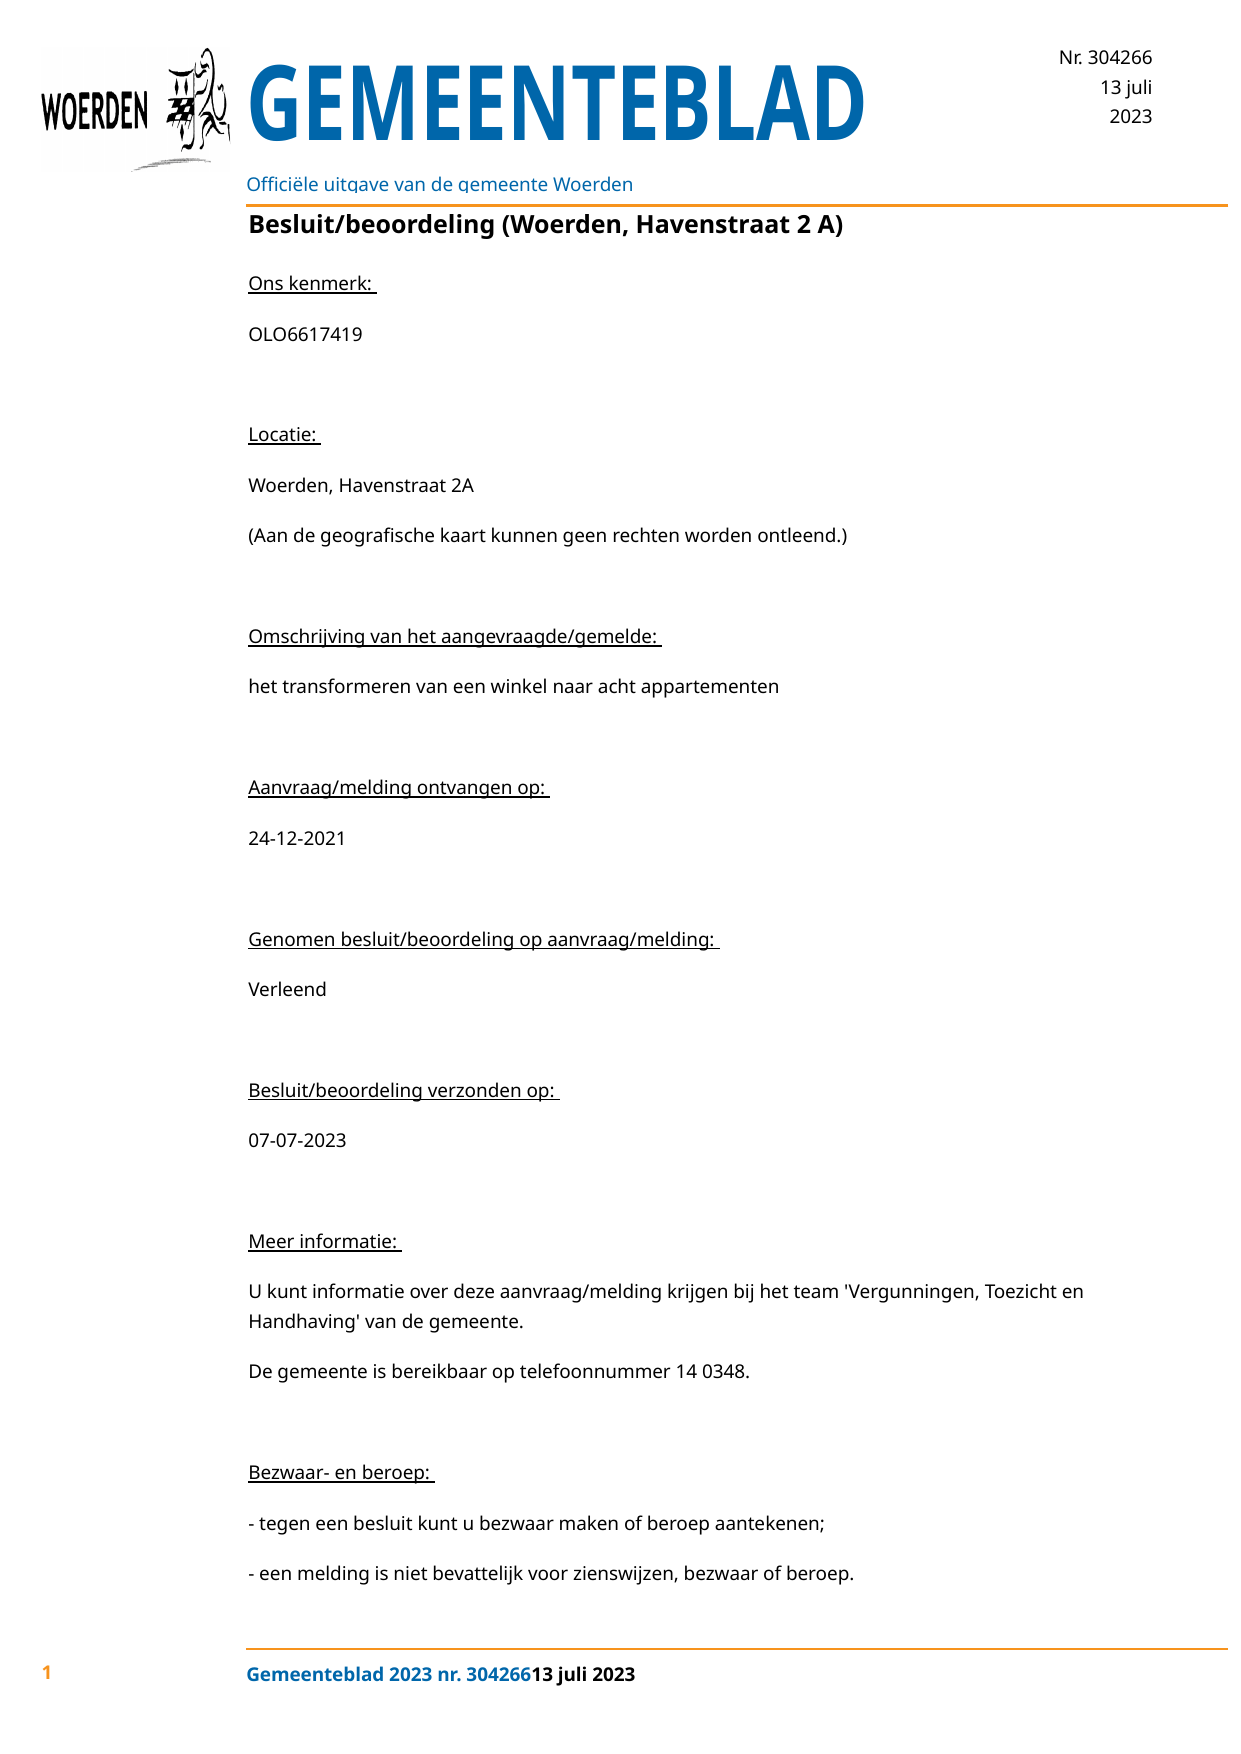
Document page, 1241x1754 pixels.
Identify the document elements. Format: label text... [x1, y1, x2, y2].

text 07-07-2023 [248, 1127, 1152, 1153]
text Omschrijving van het aangevraagde/gemelde: [248, 623, 1152, 649]
text U kunt informatie over deze aanvraag/melding krijgen bij het team 'Vergunningen, Toezicht en Handhaving' van de gemeente. [248, 1279, 1152, 1334]
text Verleend [248, 976, 1152, 1002]
text Aanvraag/melding ontvangen op: [248, 774, 1152, 800]
text - een melding is niet bevattelijk voor zienswijzen, bezwaar of beroep. [248, 1560, 1152, 1586]
text Besluit/beoordeling (Woerden, Havenstraat 2 A) [248, 207, 1152, 241]
text Locatie: [248, 422, 1152, 447]
text - tegen een besluit kunt u bezwaar maken of beroep aantekenen; [248, 1510, 1152, 1536]
text Woerden, Havenstraat 2A [248, 472, 1152, 498]
text (Aan de geografische kaart kunnen geen rechten worden ontleend.) [248, 522, 1152, 548]
text OLO6617419 [248, 321, 1152, 346]
text Genomen besluit/beoordeling op aanvraag/melding: [248, 926, 1152, 951]
text Bezwaar- en beroep: [248, 1459, 1152, 1485]
text het transformeren van een winkel naar acht appartementen [248, 674, 1152, 699]
picture [41, 47, 231, 172]
text 24-12-2021 [248, 825, 1152, 851]
text Besluit/beoordeling verzonden op: [248, 1077, 1152, 1103]
text Meer informatie: [248, 1228, 1152, 1254]
text De gemeente is bereikbaar op telefoonnummer 14 0348. [248, 1359, 1152, 1384]
text Ons kenmerk: [248, 270, 1152, 296]
